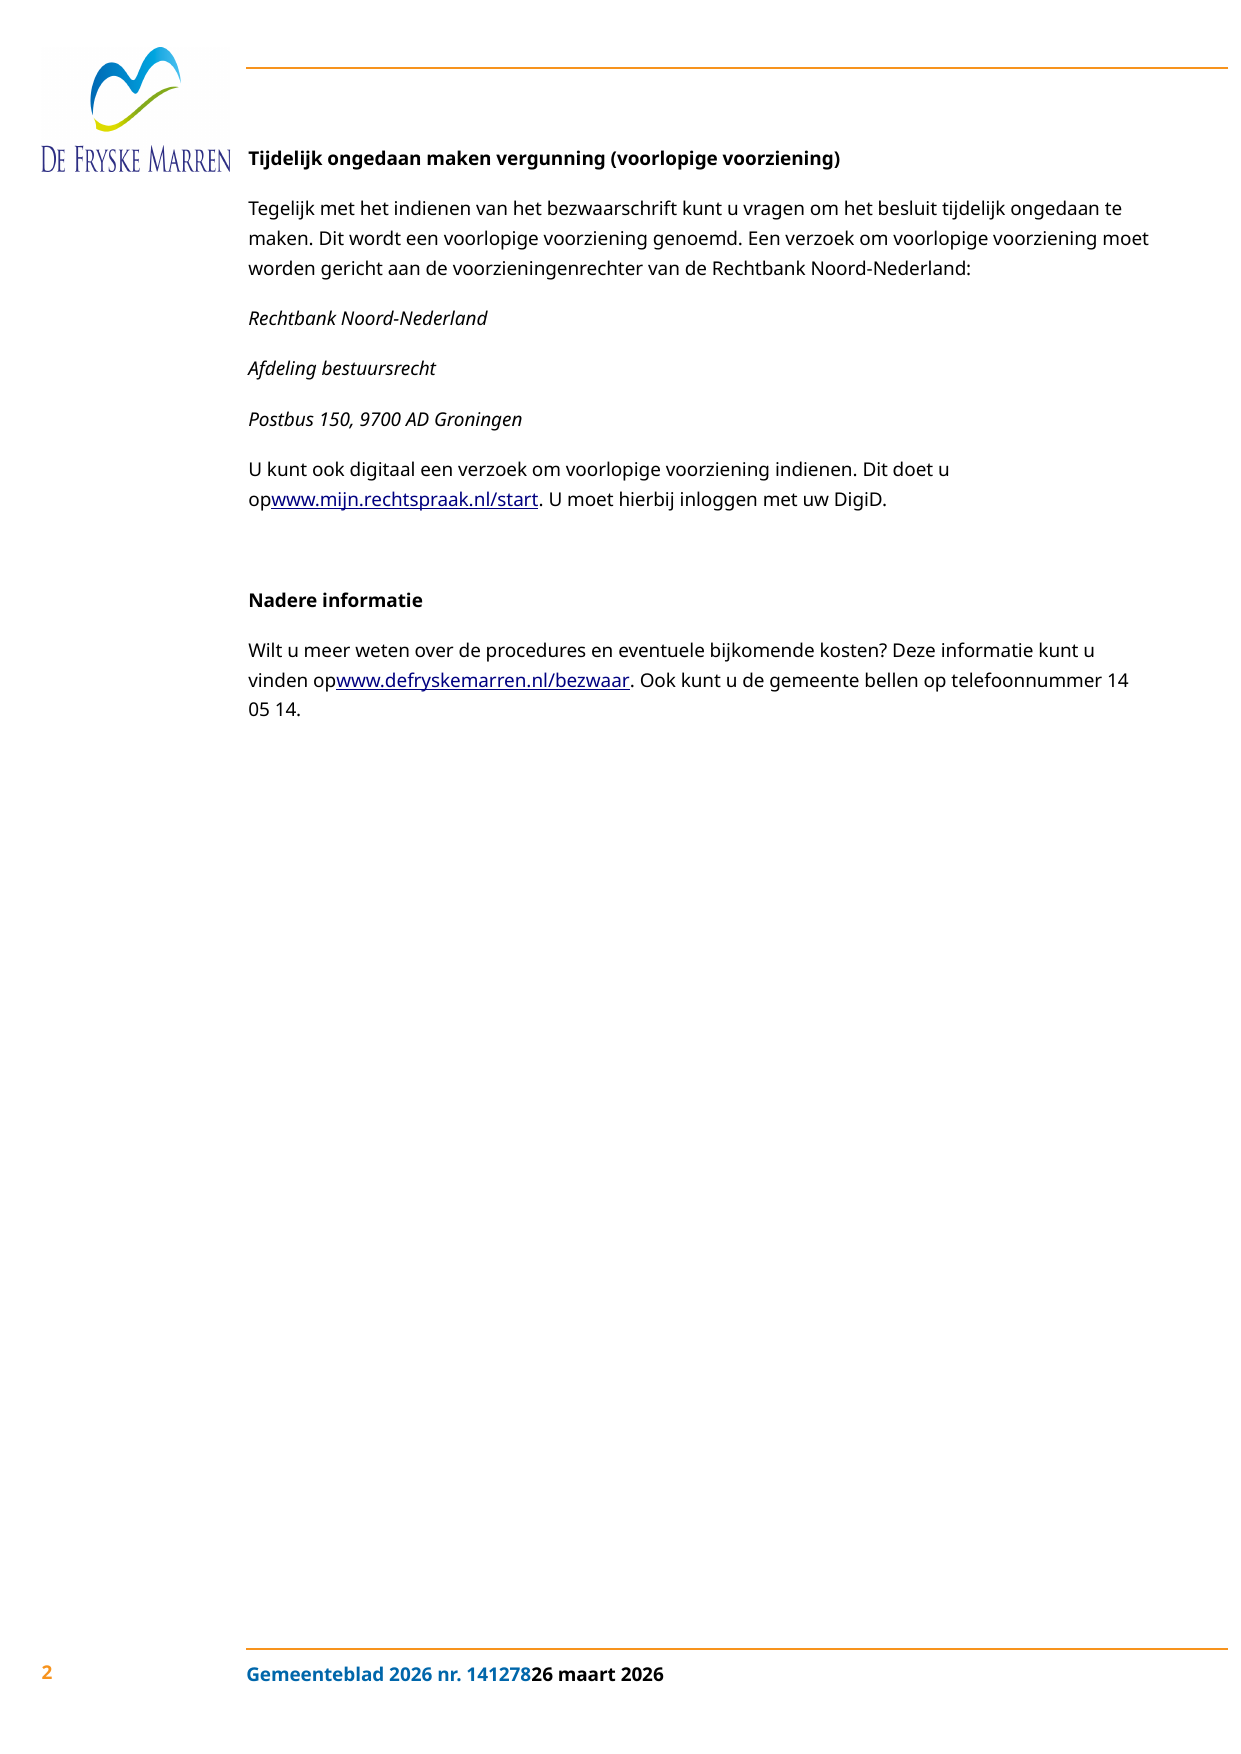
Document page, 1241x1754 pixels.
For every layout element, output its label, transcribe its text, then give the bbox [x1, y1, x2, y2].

text Postbus 150, 9700 AD Groningen [248, 406, 1152, 432]
text Tegelijk met het indienen van het bezwaarschrift kunt u vragen om het besluit tijdelijk ongedaan te maken. Dit wordt een voorlopige voorziening genoemd. Een verzoek om voorlopige voorziening moet worden gericht aan de voorzieningenrechter van de Rechtbank Noord-Nederland: [248, 196, 1152, 281]
text Afdeling bestuursrecht [248, 356, 1152, 381]
text Wilt u meer weten over de procedures en eventuele bijkomende kosten? Deze informatie kunt u vinden opwww.defryskemarren.nl/bezwaar. Ook kunt u de gemeente bellen op telefoonnummer 14 05 14. [248, 637, 1152, 722]
text Tijdelijk ongedaan maken vergunning (voorlopige voorziening) [248, 145, 1152, 171]
text Rechtbank Noord-Nederland [248, 305, 1152, 331]
text Nadere informatie [248, 587, 1152, 613]
picture [41, 47, 231, 172]
text U kunt ook digitaal een verzoek om voorlopige voorziening indienen. Dit doet u opwww.mijn.rechtspraak.nl/start. U moet hierbij inloggen met uw DigiD. [248, 456, 1152, 512]
